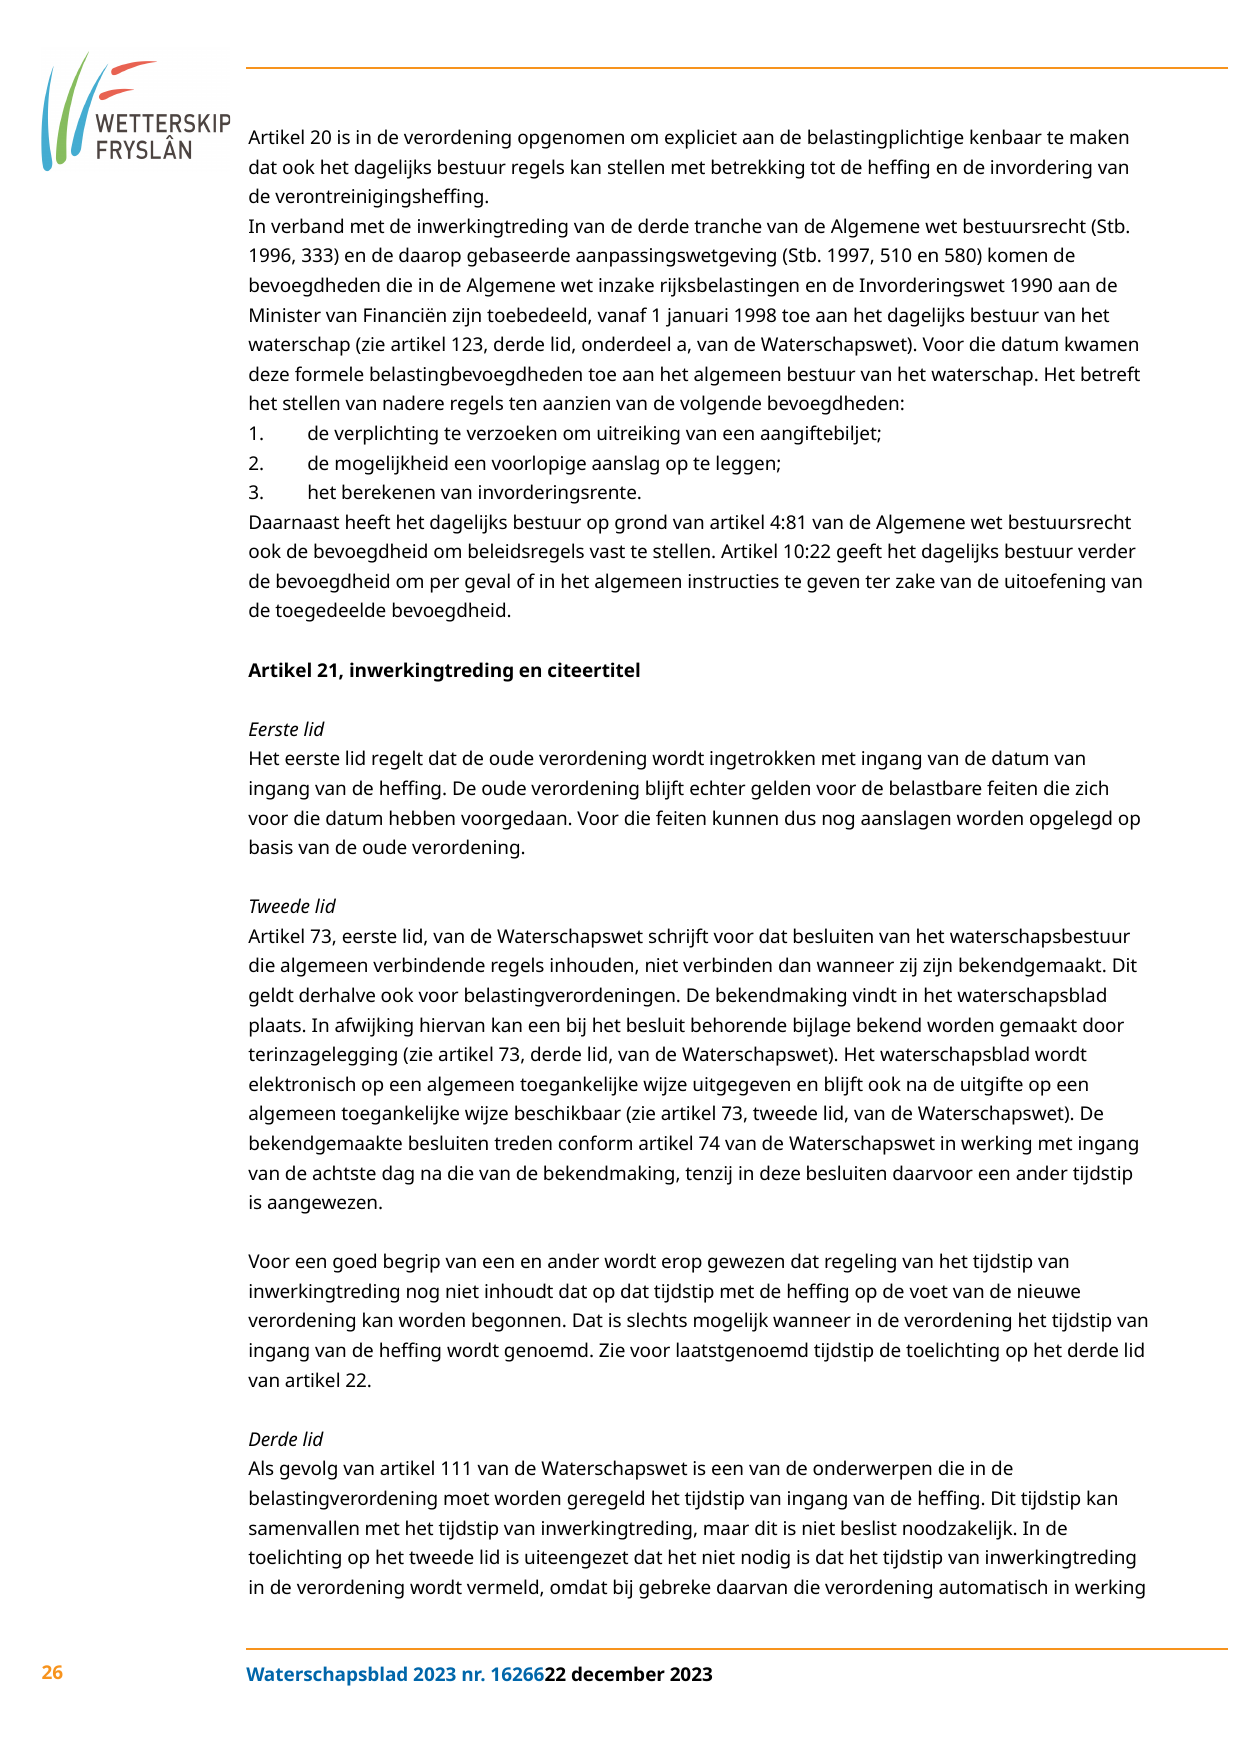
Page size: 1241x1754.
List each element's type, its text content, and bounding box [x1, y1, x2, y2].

text Daarnaast heeft het dagelijks bestuur op grond van artikel 4:81 van de Algemene wet bestuursrecht ook de bevoegdheid om beleidsregels vast te stellen. Artikel 10:22 geeft het dagelijks bestuur verder de bevoegdheid om per geval of in het algemeen instructies te geven ter zake van de uitoefening van de toegedeelde bevoegdheid. [248, 509, 1152, 623]
text Het eerste lid regelt dat de oude verordening wordt ingetrokken met ingang van de datum van ingang van de heffing. De oude verordening blijft echter gelden voor de belastbare feiten die zich voor die datum hebben voorgedaan. Voor die feiten kunnen dus nog aanslagen worden opgelegd op basis van de oude verordening. [248, 746, 1152, 860]
text Als gevolg van artikel 111 van de Waterschapswet is een van de onderwerpen die in de belastingverordening moet worden geregeld het tijdstip van ingang van de heffing. Dit tijdstip kan samenvallen met het tijdstip van inwerkingtreding, maar dit is niet beslist noodzakelijk. In de toelichting op het tweede lid is uiteengezet dat het niet nodig is dat het tijdstip van inwerkingtreding in de verordening wordt vermeld, omdat bij gebreke daarvan die verordening automatisch in werking [248, 1456, 1152, 1600]
text Artikel 21, inwerkingtreding en citeertitel [248, 657, 1152, 683]
text Voor een goed begrip van een en ander wordt erop gewezen dat regeling van het tijdstip van inwerkingtreding nog niet inhoudt dat op dat tijdstip met de heffing op de voet van de nieuwe verordening kan worden begonnen. Dat is slechts mogelijk wanneer in de verordening het tijdstip van ingang van de heffing wordt genoemd. Zie voor laatstgenoemd tijdstip de toelichting op het derde lid van artikel 22. [248, 1248, 1152, 1393]
list de verplichting te verzoeken om uitreiking van een aangiftebiljet; [248, 420, 1152, 446]
text Derde lid [248, 1426, 1152, 1452]
list de mogelijkheid een voorlopige aanslag op te leggen; [248, 450, 1152, 476]
text Artikel 73, eerste lid, van de Waterschapswet schrijft voor dat besluiten van het waterschapsbestuur die algemeen verbindende regels inhouden, niet verbinden dan wanneer zij zijn bekendgemaakt. Dit geldt derhalve ook voor belastingverordeningen. De bekendmaking vindt in het waterschapsblad plaats. In afwijking hiervan kan een bij het besluit behorende bijlage bekend worden gemaakt door terinzagelegging (zie artikel 73, derde lid, van de Waterschapswet). Het waterschapsblad wordt elektronisch op een algemeen toegankelijke wijze uitgegeven en blijft ook na de uitgifte op een algemeen toegankelijke wijze beschikbaar (zie artikel 73, tweede lid, van de Waterschapswet). De bekendgemaakte besluiten treden conform artikel 74 van de Waterschapswet in werking met ingang van de achtste dag na die van de bekendmaking, tenzij in deze besluiten daarvoor een ander tijdstip is aangewezen. [248, 923, 1152, 1215]
picture [41, 47, 231, 172]
text Tweede lid [248, 893, 1152, 919]
list het berekenen van invorderingsrente. [248, 479, 1152, 505]
text In verband met de inwerkingtreding van de derde tranche van de Algemene wet bestuursrecht (Stb. 1996, 333) en de daarop gebaseerde aanpassingswetgeving (Stb. 1997, 510 en 580) komen de bevoegdheden die in de Algemene wet inzake rijksbelastingen en de Invorderingswet 1990 aan de Minister van Financiën zijn toebedeeld, vanaf 1 januari 1998 toe aan het dagelijks bestuur van het waterschap (zie artikel 123, derde lid, onderdeel a, van de Waterschapswet). Voor die datum kwamen deze formele belastingbevoegdheden toe aan het algemeen bestuur van het waterschap. Het betreft het stellen van nadere regels ten aanzien van de volgende bevoegdheden: [248, 213, 1152, 416]
text Eerste lid [248, 716, 1152, 742]
text Artikel 20 is in de verordening opgenomen om expliciet aan de belastingplichtige kenbaar te maken dat ook het dagelijks bestuur regels kan stellen met betrekking tot de heffing en de invordering van de verontreinigingsheffing. [248, 124, 1152, 209]
